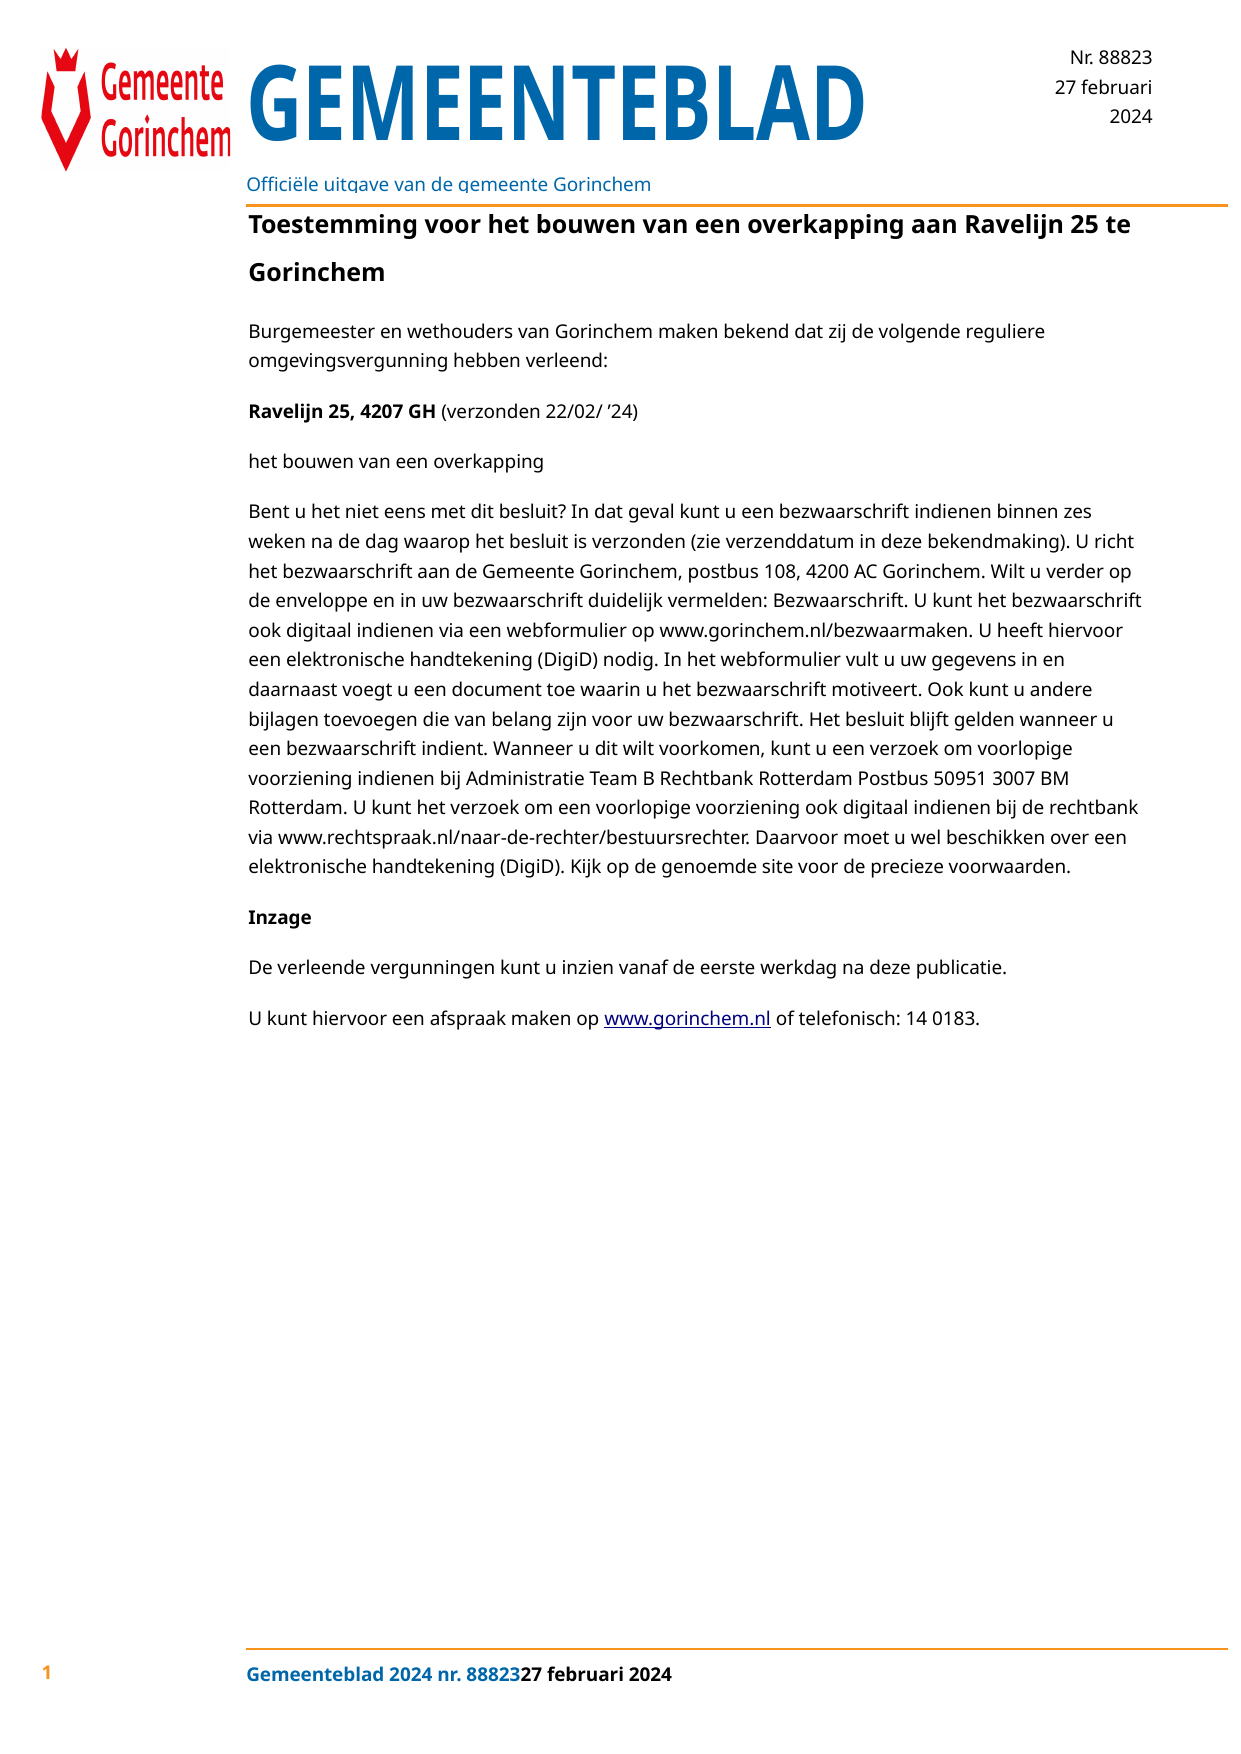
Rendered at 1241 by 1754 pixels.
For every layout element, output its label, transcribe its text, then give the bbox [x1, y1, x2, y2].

picture [41, 47, 231, 172]
text De verleende vergunningen kunt u inzien vanaf de eerste werkdag na deze publicatie. [248, 954, 1152, 980]
text Inzage [248, 904, 1152, 930]
text Burgemeester en wethouders van Gorinchem maken bekend dat zij de volgende reguliere omgevingsvergunning hebben verleend: [248, 318, 1152, 373]
text het bouwen van een overkapping [248, 448, 1152, 474]
text Ravelijn 25, 4207 GH (verzonden 22/02/ ’24) [248, 398, 1152, 424]
text U kunt hiervoor een afspraak maken op www.gorinchem.nl of telefonisch: 14 0183. [248, 1005, 1152, 1031]
text Bent u het niet eens met dit besluit? In dat geval kunt u een bezwaarschrift indienen binnen zes weken na de dag waarop het besluit is verzonden (zie verzenddatum in deze bekendmaking). U richt het bezwaarschrift aan de Gemeente Gorinchem, postbus 108, 4200 AC Gorinchem. Wilt u verder op de enveloppe en in uw bezwaarschrift duidelijk vermelden: Bezwaarschrift. U kunt het bezwaarschrift ook digitaal indienen via een webformulier op www.gorinchem.nl/bezwaarmaken. U heeft hiervoor een elektronische handtekening (DigiD) nodig. In het webformulier vult u uw gegevens in en daarnaast voegt u een document toe waarin u het bezwaarschrift motiveert. Ook kunt u andere bijlagen toevoegen die van belang zijn voor uw bezwaarschrift. Het besluit blijft gelden wanneer u een bezwaarschrift indient. Wanneer u dit wilt voorkomen, kunt u een verzoek om voorlopige voorziening indienen bij Administratie Team B Rechtbank Rotterdam Postbus 50951 3007 BM Rotterdam. U kunt het verzoek om een voorlopige voorziening ook digitaal indienen bij de rechtbank via www.rechtspraak.nl/naar-de-rechter/bestuursrechter. Daarvoor moet u wel beschikken over een elektronische handtekening (DigiD). Kijk op de genoemde site voor de precieze voorwaarden. [248, 499, 1152, 879]
text Toestemming voor het bouwen van een overkapping aan Ravelijn 25 te Gorinchem [248, 207, 1152, 288]
